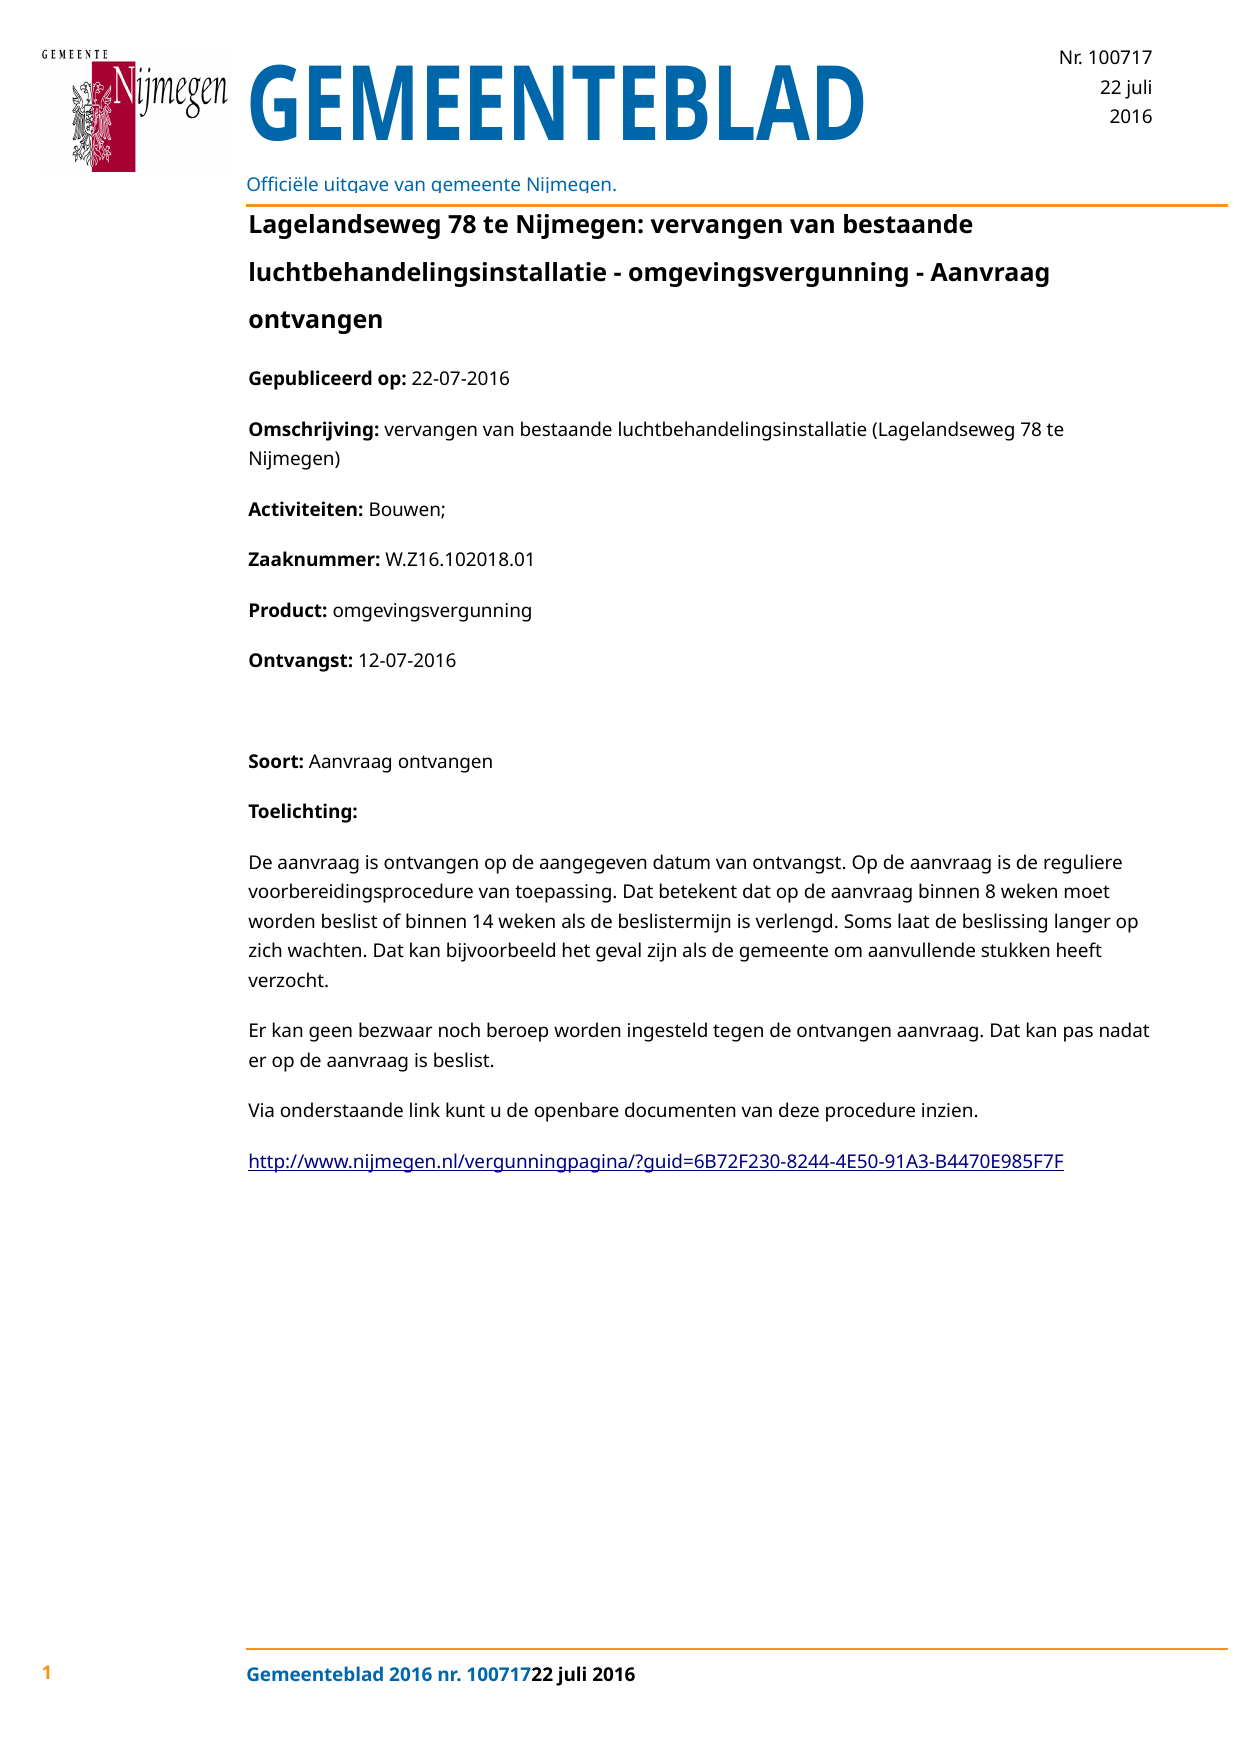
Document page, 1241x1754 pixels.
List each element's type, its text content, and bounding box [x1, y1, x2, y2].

text Toelichting: [248, 798, 1152, 824]
text http://www.nijmegen.nl/vergunningpagina/?guid=6B72F230-8244-4E50-91A3-B4470E985F7F [248, 1148, 1152, 1174]
text Product: omgevingsvergunning [248, 597, 1152, 622]
picture [41, 47, 231, 172]
text Er kan geen bezwaar noch beroep worden ingesteld tegen de ontvangen aanvraag. Dat kan pas nadat er op de aanvraag is beslist. [248, 1018, 1152, 1073]
text Lagelandseweg 78 te Nijmegen: vervangen van bestaande luchtbehandelingsinstallatie - omgevingsvergunning - Aanvraag ontvangen [248, 207, 1152, 336]
text Soort: Aanvraag ontvangen [248, 748, 1152, 774]
text De aanvraag is ontvangen op de aangegeven datum van ontvangst. Op de aanvraag is de reguliere voorbereidingsprocedure van toepassing. Dat betekent dat op de aanvraag binnen 8 weken moet worden beslist of binnen 14 weken als de beslistermijn is verlengd. Soms laat de beslissing langer op zich wachten. Dat kan bijvoorbeeld het geval zijn als de gemeente om aanvullende stukken heeft verzocht. [248, 849, 1152, 993]
text Ontvangst: 12-07-2016 [248, 647, 1152, 673]
text Activiteiten: Bouwen; [248, 496, 1152, 522]
text Gepubliceerd op: 22-07-2016 [248, 366, 1152, 391]
text Zaaknummer: W.Z16.102018.01 [248, 546, 1152, 572]
text Omschrijving: vervangen van bestaande luchtbehandelingsinstallatie (Lagelandseweg 78 te Nijmegen) [248, 416, 1152, 471]
text Via onderstaande link kunt u de openbare documenten van deze procedure inzien. [248, 1098, 1152, 1123]
